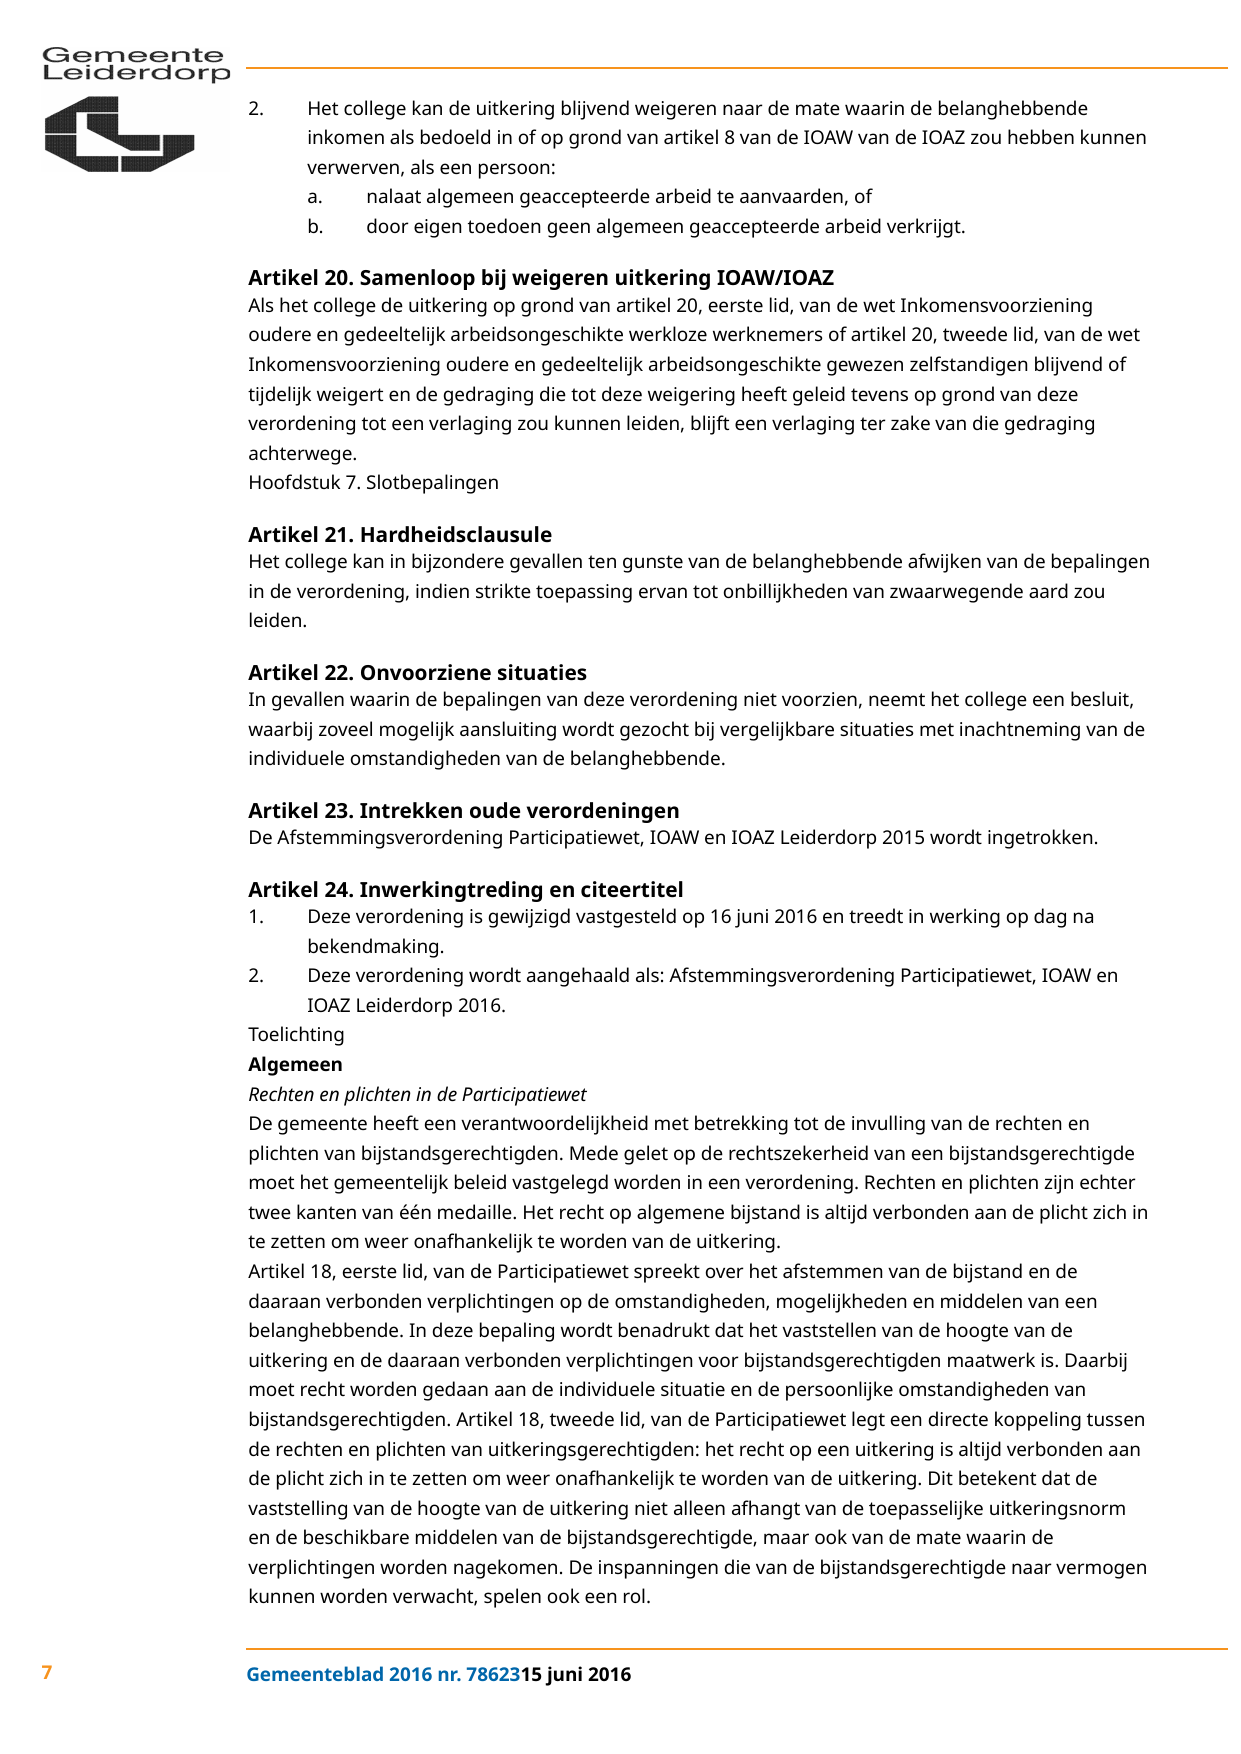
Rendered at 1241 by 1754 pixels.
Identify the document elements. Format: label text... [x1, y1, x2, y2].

text Artikel 21. Hardheidsclausule [248, 520, 1152, 548]
text Als het college de uitkering op grond van artikel 20, eerste lid, van de wet Inkomensvoorziening oudere en gedeeltelijk arbeidsongeschikte werkloze werknemers of artikel 20, tweede lid, van de wet Inkomensvoorziening oudere en gedeeltelijk arbeidsongeschikte gewezen zelfstandigen blijvend of tijdelijk weigert en de gedraging die tot deze weigering heeft geleid tevens op grond van deze verordening tot een verlaging zou kunnen leiden, blijft een verlaging ter zake van die gedraging achterwege. [248, 292, 1152, 466]
text Het college kan in bijzondere gevallen ten gunste van de belanghebbende afwijken van de bepalingen in de verordening, indien strikte toepassing ervan tot onbillijkheden van zwaarwegende aard zou leiden. [248, 548, 1152, 633]
text Artikel 20. Samenloop bij weigeren uitkering IOAW/IOAZ [248, 263, 1152, 292]
text De gemeente heeft een verantwoordelijkheid met betrekking tot de invulling van de rechten en plichten van bijstandsgerechtigden. Mede gelet op de rechtszekerheid van een bijstandsgerechtigde moet het gemeentelijk beleid vastgelegd worden in een verordening. Rechten en plichten zijn echter twee kanten van één medaille. Het recht op algemene bijstand is altijd verbonden aan de plicht zich in te zetten om weer onafhankelijk te worden van de uitkering. [248, 1110, 1152, 1254]
text Hoofdstuk 7. Slotbepalingen [248, 469, 1152, 495]
text Algemeen [248, 1051, 1152, 1077]
list Deze verordening wordt aangehaald als: Afstemmingsverordening Participatiewet, IOAW en IOAZ Leiderdorp 2016. [248, 962, 1152, 1018]
text Artikel 22. Onvoorziene situaties [248, 658, 1152, 686]
text Artikel 24. Inwerkingtreding en citeertitel [248, 875, 1152, 903]
list door eigen toedoen geen algemeen geaccepteerde arbeid verkrijgt. [307, 213, 1152, 239]
list Het college kan de uitkering blijvend weigeren naar de mate waarin de belanghebbende inkomen als bedoeld in of op grond van artikel 8 van de IOAW van de IOAZ zou hebben kunnen verwerven, als een persoon: [248, 95, 1152, 180]
text Artikel 18, eerste lid, van de Participatiewet spreekt over het afstemmen van de bijstand en de daaraan verbonden verplichtingen op de omstandigheden, mogelijkheden en middelen van een belanghebbende. In deze bepaling wordt benadrukt dat het vaststellen van de hoogte van de uitkering en de daaraan verbonden verplichtingen voor bijstandsgerechtigden maatwerk is. Daarbij moet recht worden gedaan aan de individuele situatie en de persoonlijke omstandigheden van bijstandsgerechtigden. Artikel 18, tweede lid, van de Participatiewet legt een directe koppeling tussen de rechten en plichten van uitkeringsgerechtigden: het recht op een uitkering is altijd verbonden aan de plicht zich in te zetten om weer onafhankelijk te worden van de uitkering. Dit betekent dat de vaststelling van de hoogte van de uitkering niet alleen afhangt van de toepasselijke uitkeringsnorm en de beschikbare middelen van de bijstandsgerechtigde, maar ook van de mate waarin de verplichtingen worden nagekomen. De inspanningen die van de bijstandsgerechtigde naar vermogen kunnen worden verwacht, spelen ook een rol. [248, 1258, 1152, 1609]
text De Afstemmingsverordening Participatiewet, IOAW en IOAZ Leiderdorp 2015 wordt ingetrokken. [248, 824, 1152, 850]
picture [41, 47, 231, 172]
text In gevallen waarin de bepalingen van deze verordening niet voorzien, neemt het college een besluit, waarbij zoveel mogelijk aansluiting wordt gezocht bij vergelijkbare situaties met inachtneming van de individuele omstandigheden van de belanghebbende. [248, 686, 1152, 771]
text Artikel 23. Intrekken oude verordeningen [248, 796, 1152, 824]
text Toelichting [248, 1022, 1152, 1047]
list Deze verordening is gewijzigd vastgesteld op 16 juni 2016 en treedt in werking op dag na bekendmaking. [248, 903, 1152, 958]
list nalaat algemeen geaccepteerde arbeid te aanvaarden, of [307, 183, 1152, 209]
text Rechten en plichten in de Participatiewet [248, 1081, 1152, 1106]
